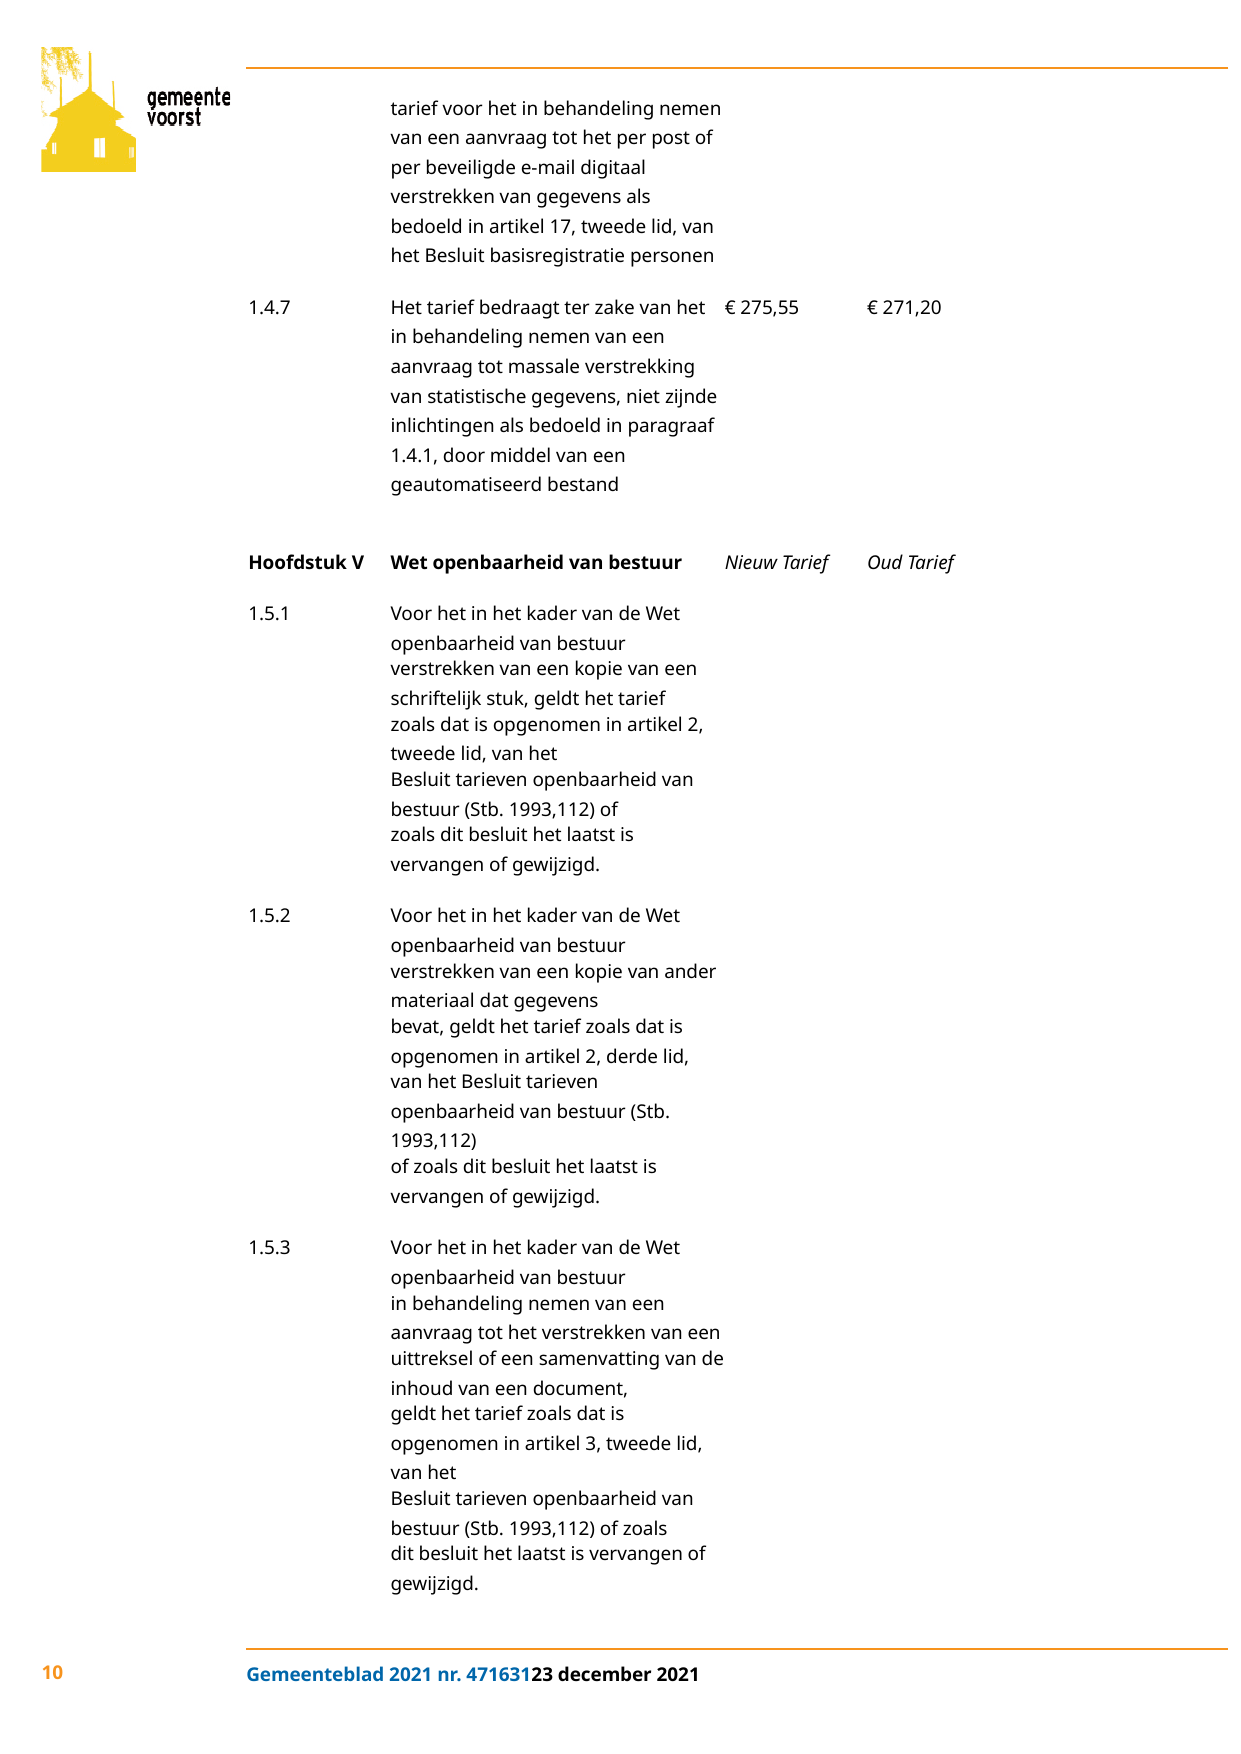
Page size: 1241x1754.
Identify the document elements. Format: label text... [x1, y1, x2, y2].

table_cell Voor het in het kader van de Wet openbaarheid van bestuur [390, 903, 724, 958]
table_cell 1.5.3 [248, 1235, 390, 1290]
table_cell [725, 822, 867, 877]
table_cell Hoofdstuk V [248, 549, 390, 574]
table_cell 1.4.7 [248, 294, 390, 497]
table_cell 1.5.2 [248, 903, 390, 958]
table_cell [248, 877, 390, 903]
table_cell [725, 766, 867, 822]
table_cell [867, 1290, 1009, 1345]
table_cell [725, 1235, 867, 1290]
table_cell uittreksel of een samenvatting van de inhoud van een document, [390, 1345, 724, 1400]
table_cell [867, 1154, 1009, 1209]
table_cell Wet openbaarheid van bestuur [390, 549, 724, 574]
table_cell [725, 903, 867, 958]
table_cell zoals dat is opgenomen in artikel 2, tweede lid, van het [390, 711, 724, 766]
table_cell [725, 1209, 867, 1234]
table_cell [867, 1345, 1009, 1400]
table_cell [867, 600, 1009, 656]
table_cell [725, 95, 867, 268]
table_cell in behandeling nemen van een aanvraag tot het verstrekken van een [390, 1290, 724, 1345]
table_cell [248, 1290, 390, 1345]
table_cell [248, 269, 390, 294]
table_cell [725, 1345, 867, 1400]
table_cell [248, 711, 390, 766]
table_cell [725, 1069, 867, 1153]
table_cell [725, 1154, 867, 1209]
table_cell Nieuw Tarief [725, 549, 867, 574]
table_cell [867, 523, 1009, 549]
table_cell [390, 575, 724, 600]
table_cell [390, 523, 724, 549]
table_cell [248, 498, 390, 523]
table_cell [725, 269, 867, 294]
table_cell [725, 523, 867, 549]
table_cell [725, 958, 867, 1013]
table_cell [248, 766, 390, 822]
table_cell dit besluit het laatst is vervangen of gewijzigd. [390, 1541, 724, 1596]
table_cell [248, 1400, 390, 1485]
table_cell [867, 1069, 1009, 1153]
table_cell verstrekken van een kopie van een schriftelijk stuk, geldt het tarief [390, 656, 724, 711]
table_cell bevat, geldt het tarief zoals dat is opgenomen in artikel 2, derde lid, [390, 1013, 724, 1068]
picture [41, 47, 231, 172]
table_cell [248, 95, 390, 268]
table_cell [248, 1069, 390, 1153]
table_cell [725, 1541, 867, 1596]
table_cell [867, 766, 1009, 822]
table_cell [248, 822, 390, 877]
table_cell [867, 1541, 1009, 1596]
table_cell [248, 1209, 390, 1234]
table_cell of zoals dit besluit het laatst is vervangen of gewijzigd. [390, 1154, 724, 1209]
table_cell [867, 656, 1009, 711]
table_cell [248, 1541, 390, 1596]
table_cell [248, 1154, 390, 1209]
table_cell € 275,55 [725, 294, 867, 497]
table_cell [248, 523, 390, 549]
table_cell Besluit tarieven openbaarheid van bestuur (Stb. 1993,112) of [390, 766, 724, 822]
table_cell verstrekken van een kopie van ander materiaal dat gegevens [390, 958, 724, 1013]
table_cell [248, 656, 390, 711]
table_cell [725, 1485, 867, 1541]
table_cell [248, 1485, 390, 1541]
table_cell [867, 575, 1009, 600]
table_cell [725, 877, 867, 903]
table_cell [867, 958, 1009, 1013]
table_cell zoals dit besluit het laatst is vervangen of gewijzigd. [390, 822, 724, 877]
table_cell 1.5.1 [248, 600, 390, 656]
table_cell [248, 958, 390, 1013]
table_cell [867, 498, 1009, 523]
table_cell [725, 575, 867, 600]
table_cell [390, 498, 724, 523]
table_cell [390, 1209, 724, 1234]
table_cell [867, 903, 1009, 958]
table_cell [390, 877, 724, 903]
table_cell [867, 1209, 1009, 1234]
table_cell [725, 498, 867, 523]
table_cell [248, 575, 390, 600]
table_cell Voor het in het kader van de Wet openbaarheid van bestuur [390, 1235, 724, 1290]
table_cell Besluit tarieven openbaarheid van bestuur (Stb. 1993,112) of zoals [390, 1485, 724, 1541]
table_cell [725, 1290, 867, 1345]
table_cell [725, 1400, 867, 1485]
table_cell [390, 269, 724, 294]
table_cell [248, 1345, 390, 1400]
table_cell Voor het in het kader van de Wet openbaarheid van bestuur [390, 600, 724, 656]
table_cell [867, 711, 1009, 766]
table_cell [867, 822, 1009, 877]
table_cell Het tarief bedraagt ter zake van het in behandeling nemen van een aanvraag tot massale verstrekking van statistische gegevens, niet zijnde inlichtingen als bedoeld in paragraaf 1.4.1, door middel van een geautomatiseerd bestand [390, 294, 724, 497]
table_cell [725, 711, 867, 766]
table_cell [867, 269, 1009, 294]
table_cell [725, 1013, 867, 1068]
table_cell Oud Tarief [867, 549, 1009, 574]
table_cell [867, 1485, 1009, 1541]
table_cell [867, 95, 1009, 268]
table_cell [248, 1013, 390, 1068]
table_cell tarief voor het in behandeling nemen van een aanvraag tot het per post of per beveiligde e-mail digitaal verstrekken van gegevens als bedoeld in artikel 17, tweede lid, van het Besluit basisregistratie personen [390, 95, 724, 268]
table_cell geldt het tarief zoals dat is opgenomen in artikel 3, tweede lid, van het [390, 1400, 724, 1485]
table_cell [867, 877, 1009, 903]
table_cell van het Besluit tarieven openbaarheid van bestuur (Stb. 1993,112) [390, 1069, 724, 1153]
table_cell [867, 1013, 1009, 1068]
table_cell € 271,20 [867, 294, 1009, 497]
table_cell [867, 1400, 1009, 1485]
table_cell [867, 1235, 1009, 1290]
table_cell [725, 600, 867, 656]
table_cell [725, 656, 867, 711]
